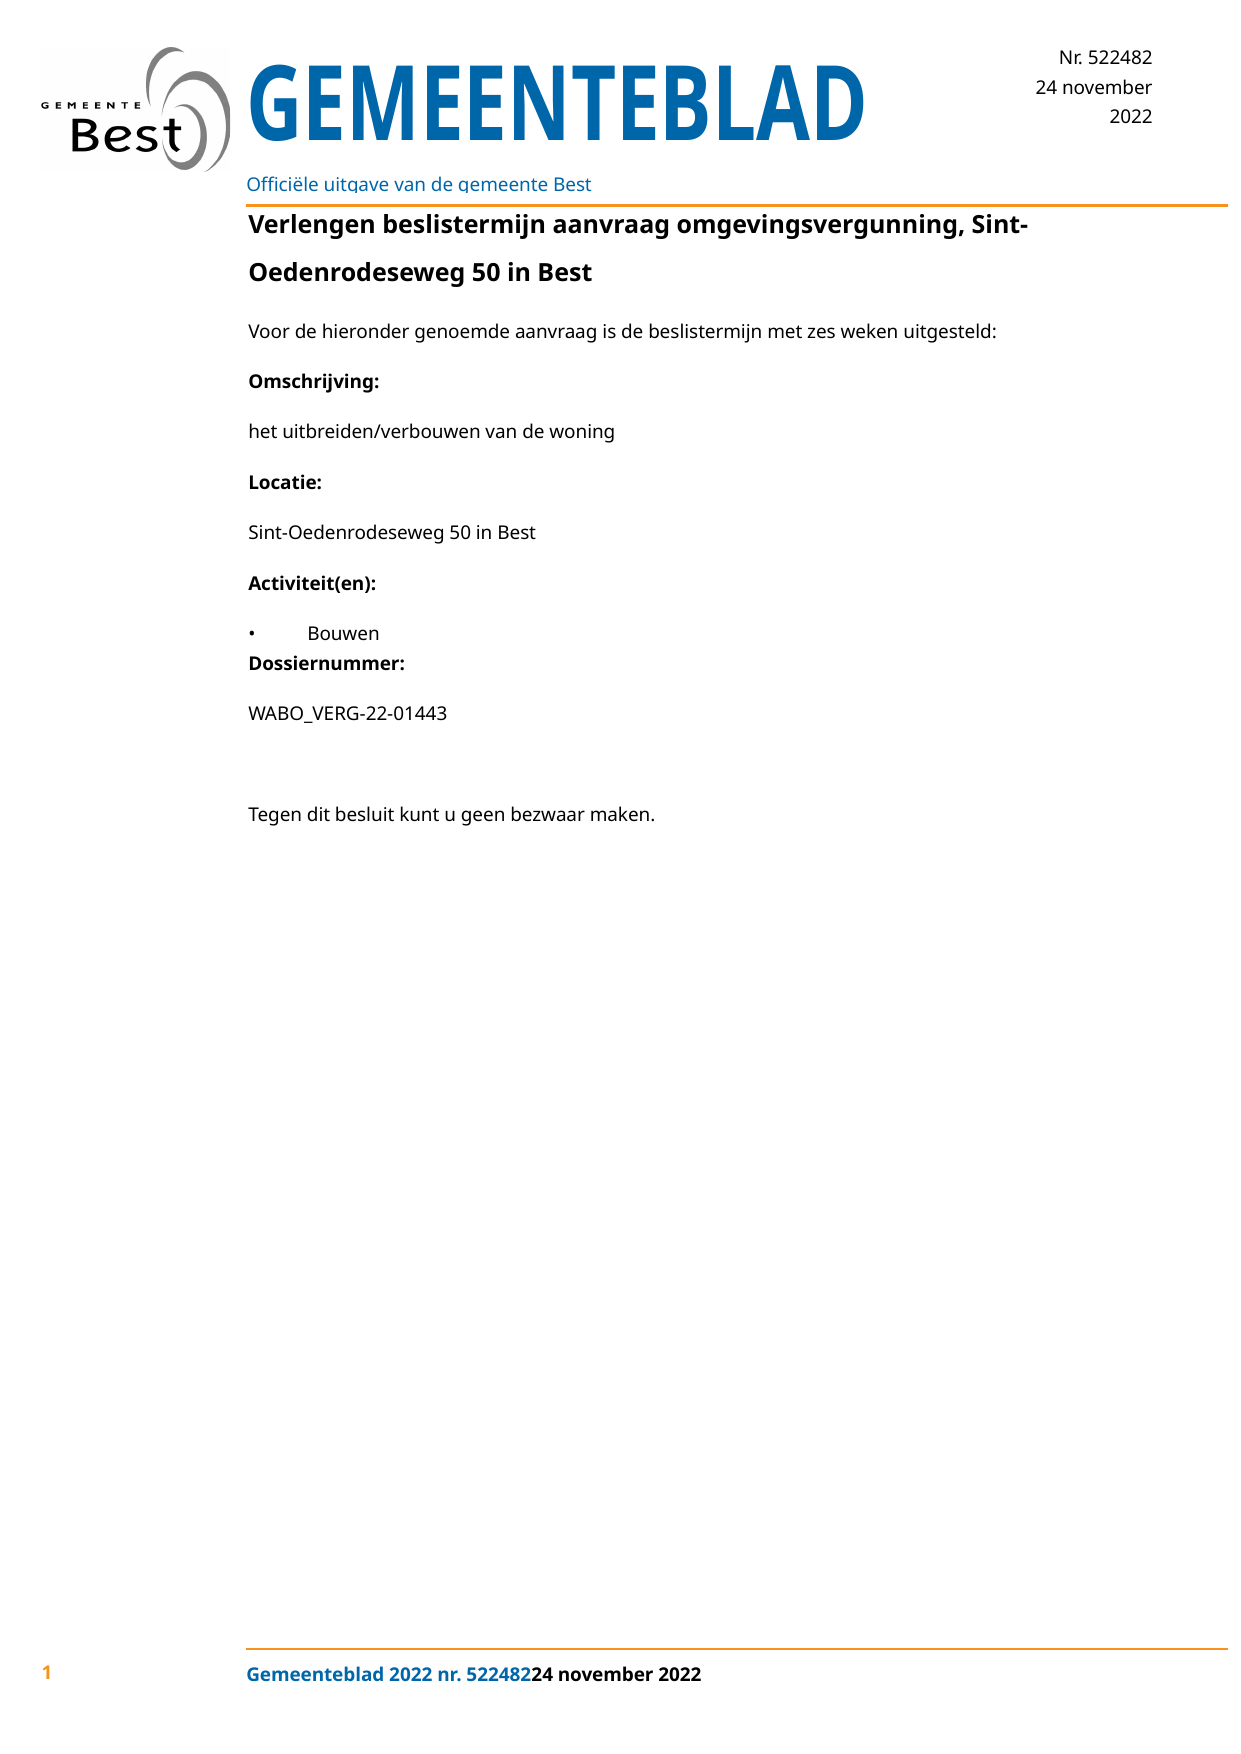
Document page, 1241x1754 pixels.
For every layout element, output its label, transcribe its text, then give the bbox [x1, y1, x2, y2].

text Activiteit(en): [248, 570, 1152, 596]
list Bouwen [248, 620, 1152, 646]
text Voor de hieronder genoemde aanvraag is de beslistermijn met zes weken uitgesteld: [248, 318, 1152, 344]
text Locatie: [248, 469, 1152, 495]
text Tegen dit besluit kunt u geen bezwaar maken. [248, 801, 1152, 827]
text WABO_VERG-22-01443 [248, 700, 1152, 726]
text het uitbreiden/verbouwen van de woning [248, 419, 1152, 444]
text Sint-Oedenrodeseweg 50 in Best [248, 519, 1152, 545]
picture [41, 47, 231, 172]
text Verlengen beslistermijn aanvraag omgevingsvergunning, Sint-Oedenrodeseweg 50 in Best [248, 207, 1152, 288]
text Dossiernummer: [248, 650, 1152, 676]
text Omschrijving: [248, 368, 1152, 394]
